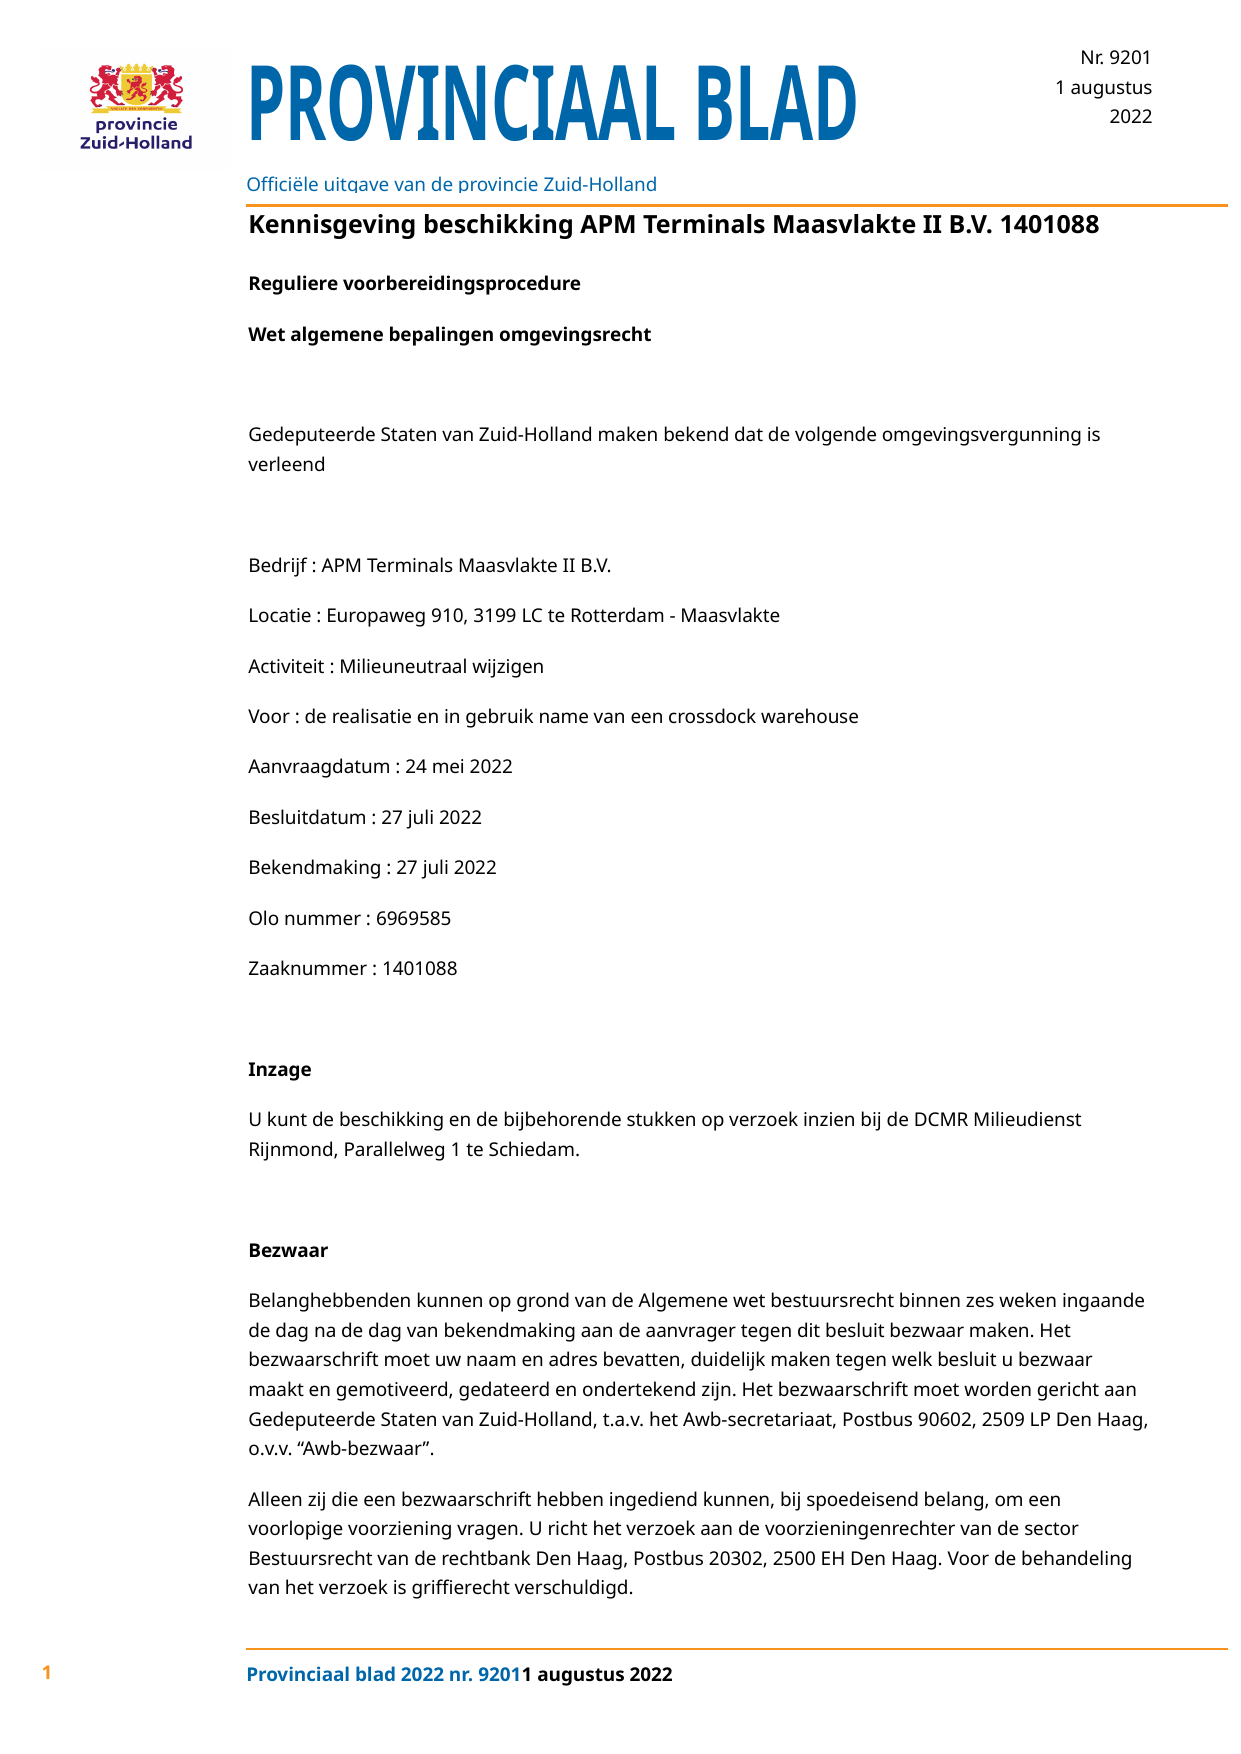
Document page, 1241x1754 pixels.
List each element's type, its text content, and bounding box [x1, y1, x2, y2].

text Locatie : Europaweg 910, 3199 LC te Rotterdam - Maasvlakte [248, 602, 1152, 628]
text Aanvraagdatum : 24 mei 2022 [248, 754, 1152, 779]
text Inzage [248, 1056, 1152, 1082]
text Besluitdatum : 27 juli 2022 [248, 804, 1152, 830]
text U kunt de beschikking en de bijbehorende stukken op verzoek inzien bij de DCMR Milieudienst Rijnmond, Parallelweg 1 te Schiedam. [248, 1107, 1152, 1162]
text Reguliere voorbereidingsprocedure [248, 270, 1152, 296]
text Bekendmaking : 27 juli 2022 [248, 854, 1152, 880]
picture [41, 47, 231, 172]
text Gedeputeerde Staten van Zuid-Holland maken bekend dat de volgende omgevingsvergunning is verleend [248, 422, 1152, 477]
text Belanghebbenden kunnen op grond van de Algemene wet bestuursrecht binnen zes weken ingaande de dag na de dag van bekendmaking aan de aanvrager tegen dit besluit bezwaar maken. Het bezwaarschrift moet uw naam en adres bevatten, duidelijk maken tegen welk besluit u bezwaar maakt en gemotiveerd, gedateerd en ondertekend zijn. Het bezwaarschrift moet worden gericht aan Gedeputeerde Staten van Zuid-Holland, t.a.v. het Awb-secretariaat, Postbus 90602, 2509 LP Den Haag, o.v.v. “Awb-bezwaar”. [248, 1287, 1152, 1461]
text Bezwaar [248, 1237, 1152, 1263]
text Wet algemene bepalingen omgevingsrecht [248, 321, 1152, 346]
text Alleen zij die een bezwaarschrift hebben ingediend kunnen, bij spoedeisend belang, om een voorlopige voorziening vragen. U richt het verzoek aan de voorzieningenrechter van de sector Bestuursrecht van de rechtbank Den Haag, Postbus 20302, 2500 EH Den Haag. Voor de behandeling van het verzoek is griffierecht verschuldigd. [248, 1486, 1152, 1600]
text Bedrijf : APM Terminals Maasvlakte II B.V. [248, 552, 1152, 578]
text Activiteit : Milieuneutraal wijzigen [248, 653, 1152, 678]
text Olo nummer : 6969585 [248, 905, 1152, 931]
text Kennisgeving beschikking APM Terminals Maasvlakte II B.V. 1401088 [248, 207, 1152, 241]
text Voor : de realisatie en in gebruik name van een crossdock warehouse [248, 703, 1152, 729]
text Zaaknummer : 1401088 [248, 955, 1152, 981]
